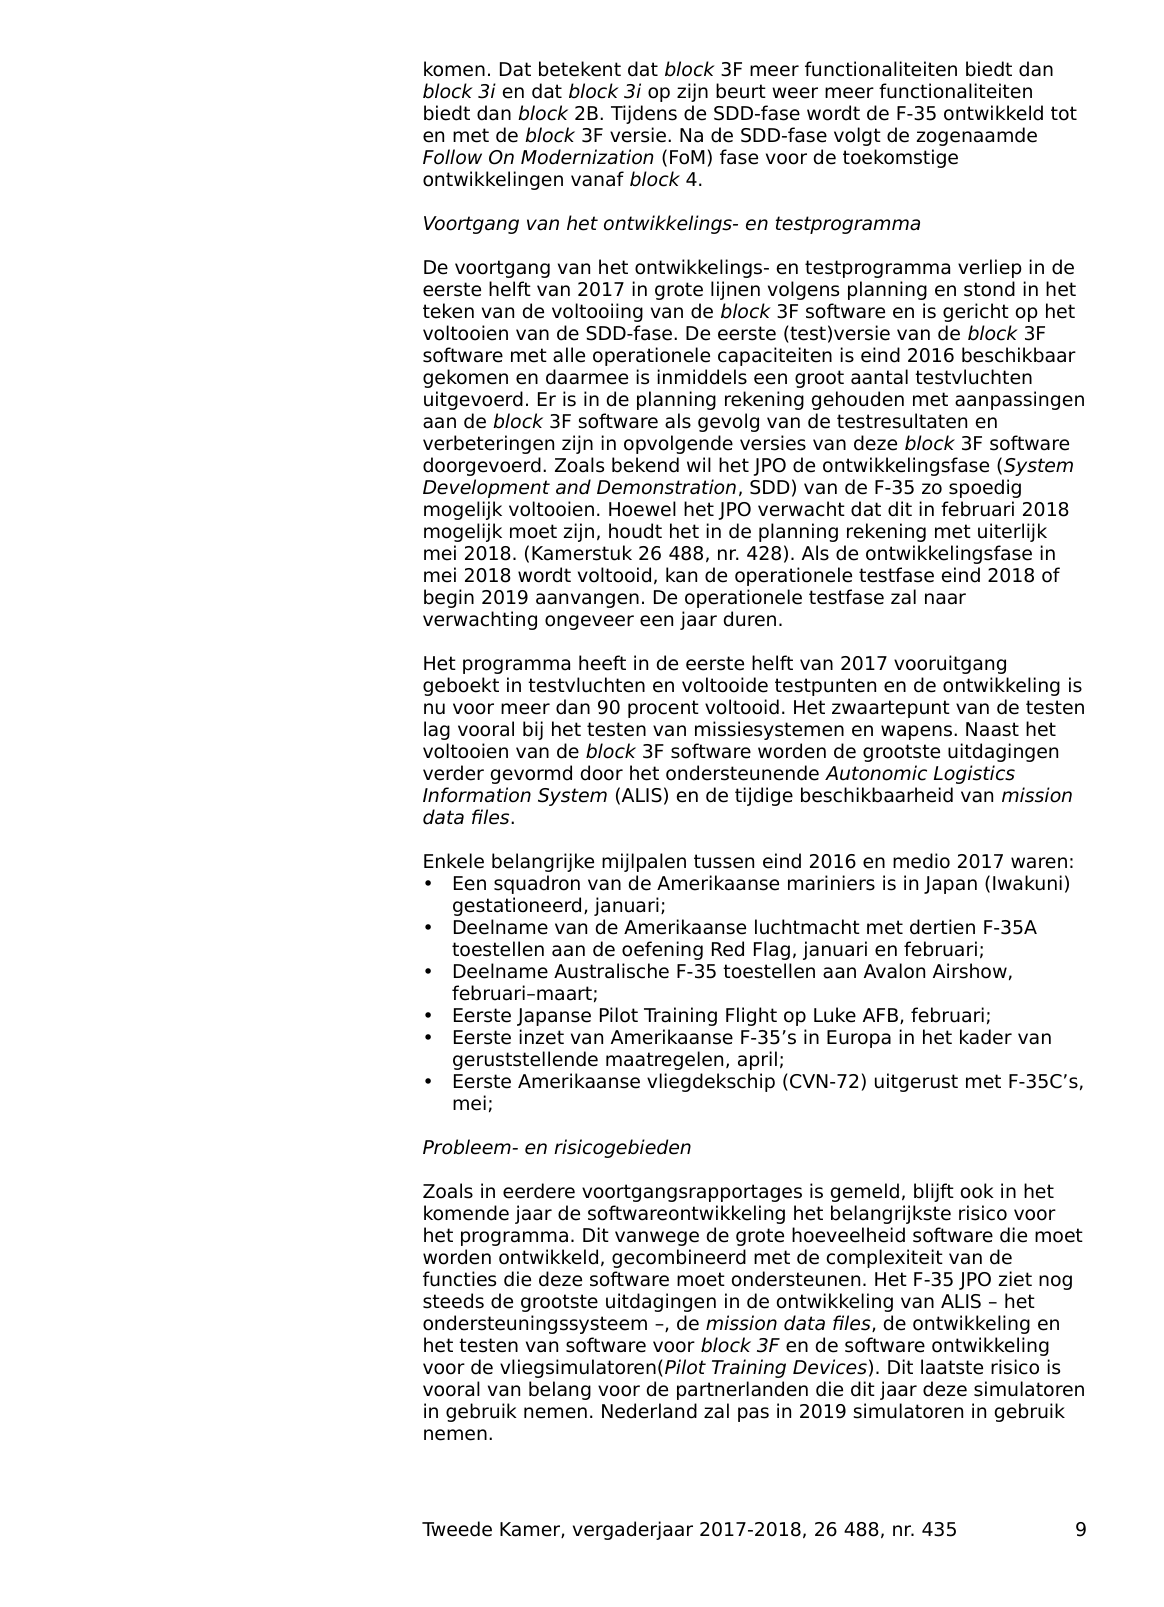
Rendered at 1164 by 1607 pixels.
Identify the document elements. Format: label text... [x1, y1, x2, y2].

subtitle Probleem- en risicogebieden [422, 1137, 1087, 1159]
text komen. Dat betekent dat block 3F meer functionaliteiten biedt dan block 3i en dat block 3i op zijn beurt weer meer functionaliteiten biedt dan block 2B. Tijdens de SDD-fase wordt de F-35 ontwikkeld tot en met de block 3F versie. Na de SDD-fase volgt de zogenaamde Follow On Modernization (FoM) fase voor de toekomstige ontwikkelingen vanaf block 4. [422, 59, 1087, 191]
subtitle Voortgang van het ontwikkelings- en testprogramma [422, 213, 1087, 235]
text Enkele belangrijke mijlpalen tussen eind 2016 en medio 2017 waren: [422, 851, 1087, 873]
text Zoals in eerdere voortgangsrapportages is gemeld, blijft ook in het komende jaar de softwareontwikkeling het belangrijkste risico voor het programma. Dit vanwege de grote hoeveelheid software die moet worden ontwikkeld, gecombineerd met de complexiteit van de functies die deze software moet ondersteunen. Het F-35 JPO ziet nog steeds de grootste uitdagingen in de ontwikkeling van ALIS – het ondersteuningssysteem –, de mission data files, de ontwikkeling en het testen van software voor block 3F en de software ontwikkeling voor de vliegsimulatoren(Pilot Training Devices). Dit laatste risico is vooral van belang voor de partnerlanden die dit jaar deze simulatoren in gebruik nemen. Nederland zal pas in 2019 simulatoren in gebruik nemen. [422, 1181, 1087, 1445]
text • Eerste inzet van Amerikaanse F-35’s in Europa in het kader van geruststellende maatregelen, april; [422, 1027, 1087, 1071]
text • Deelname van de Amerikaanse luchtmacht met dertien F-35A toestellen aan de oefening Red Flag, januari en februari; [422, 917, 1087, 961]
text De voortgang van het ontwikkelings- en testprogramma verliep in de eerste helft van 2017 in grote lijnen volgens planning en stond in het teken van de voltooiing van de block 3F software en is gericht op het voltooien van de SDD-fase. De eerste (test)versie van de block 3F software met alle operationele capaciteiten is eind 2016 beschikbaar gekomen en daarmee is inmiddels een groot aantal testvluchten uitgevoerd. Er is in de planning rekening gehouden met aanpassingen aan de block 3F software als gevolg van de testresultaten en verbeteringen zijn in opvolgende versies van deze block 3F software doorgevoerd. Zoals bekend wil het JPO de ontwikkelingsfase (System Development and Demonstration, SDD) van de F-35 zo spoedig mogelijk voltooien. Hoewel het JPO verwacht dat dit in februari 2018 mogelijk moet zijn, houdt het in de planning rekening met uiterlijk mei 2018. (Kamerstuk 26 488, nr. 428). Als de ontwikkelingsfase in mei 2018 wordt voltooid, kan de operationele testfase eind 2018 of begin 2019 aanvangen. De operationele testfase zal naar verwachting ongeveer een jaar duren. [422, 257, 1087, 631]
text • Eerste Japanse Pilot Training Flight op Luke AFB, februari; [422, 1005, 1087, 1027]
text Het programma heeft in de eerste helft van 2017 vooruitgang geboekt in testvluchten en voltooide testpunten en de ontwikkeling is nu voor meer dan 90 procent voltooid. Het zwaartepunt van de testen lag vooral bij het testen van missiesystemen en wapens. Naast het voltooien van de block 3F software worden de grootste uitdagingen verder gevormd door het ondersteunende Autonomic Logistics Information System (ALIS) en de tijdige beschikbaarheid van mission data files. [422, 653, 1087, 829]
text • Deelname Australische F-35 toestellen aan Avalon Airshow, februari–maart; [422, 961, 1087, 1005]
text • Een squadron van de Amerikaanse mariniers is in Japan (Iwakuni) gestationeerd, januari; [422, 873, 1087, 917]
text • Eerste Amerikaanse vliegdekschip (CVN-72) uitgerust met F-35C’s, mei; [422, 1071, 1087, 1115]
